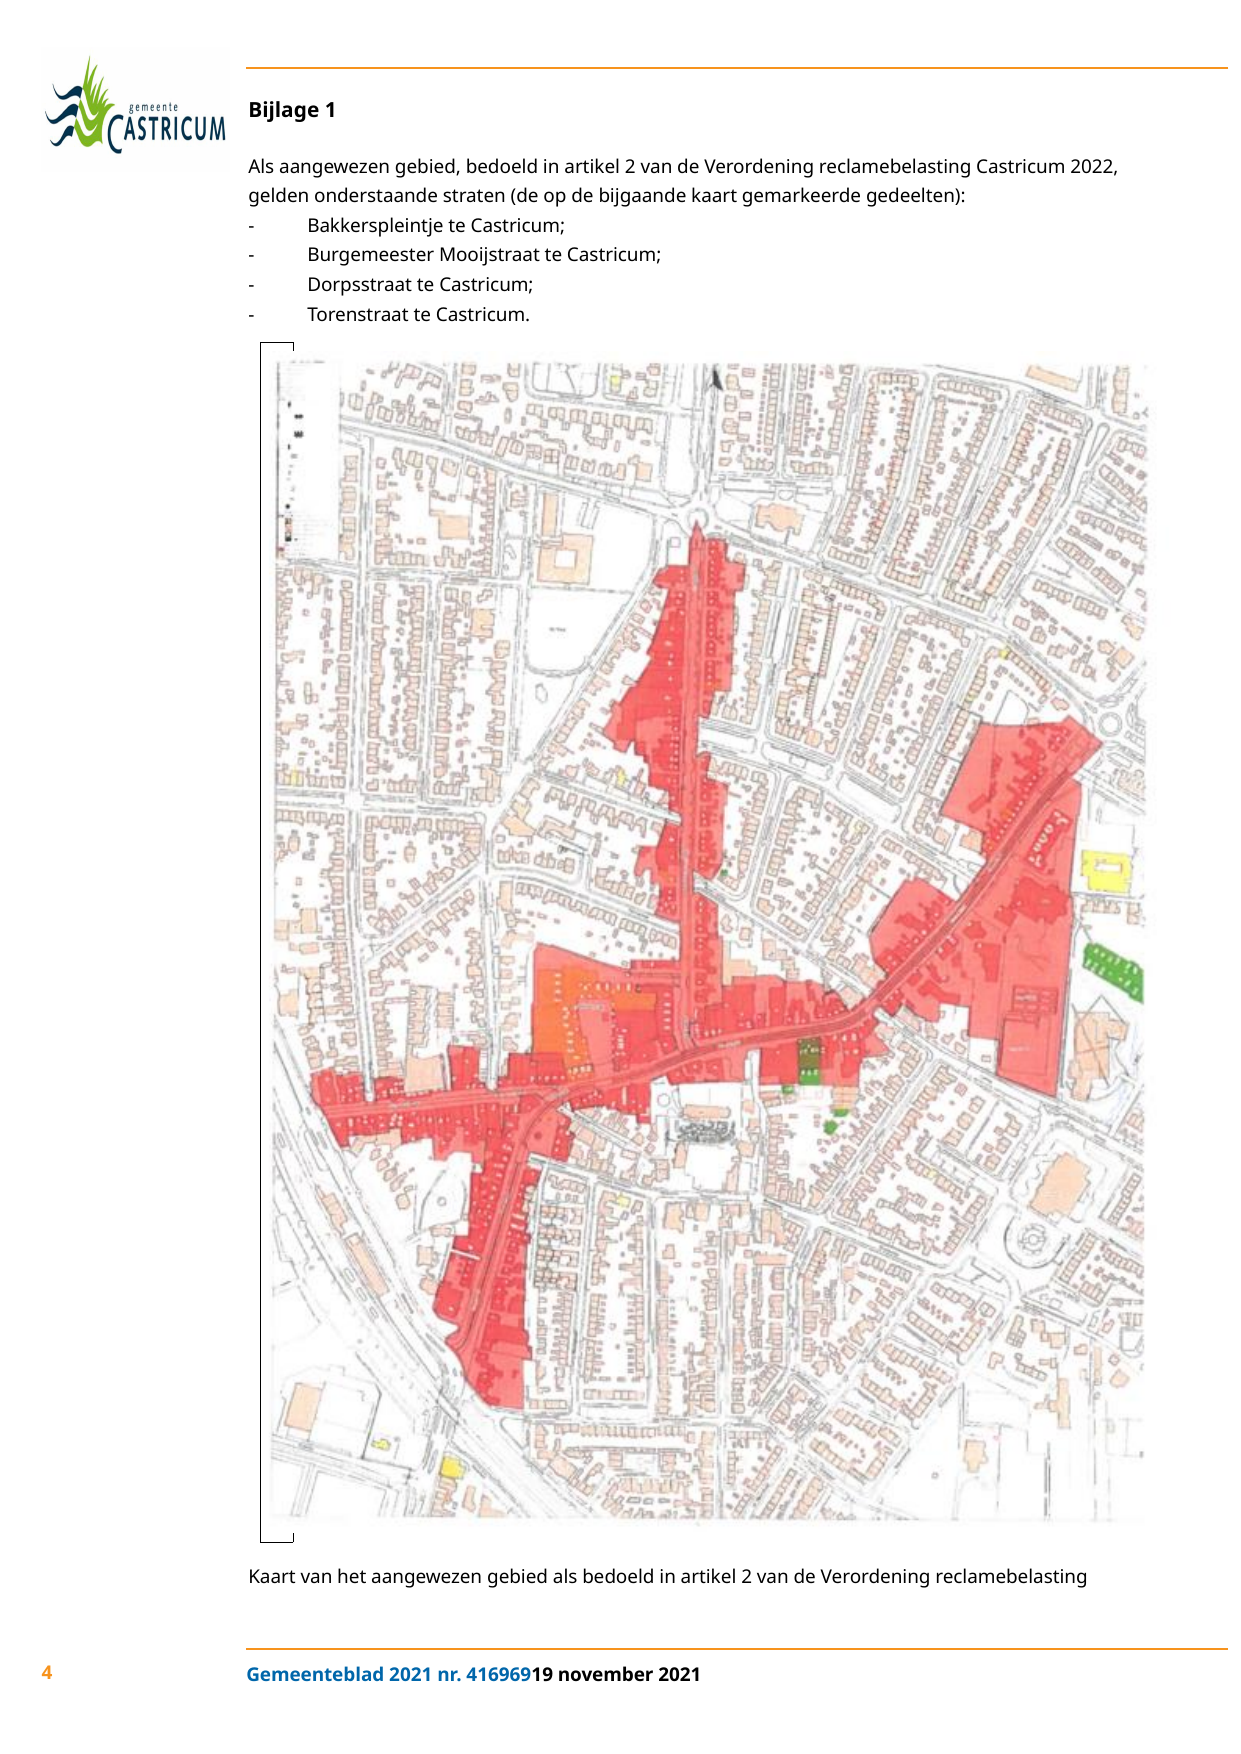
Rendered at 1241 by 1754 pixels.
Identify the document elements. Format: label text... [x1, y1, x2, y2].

picture [41, 47, 231, 172]
picture [268, 351, 1171, 1533]
text Als aangewezen gebied, bedoeld in artikel 2 van de Verordening reclamebelasting Castricum 2022, gelden onderstaande straten (de op de bijgaande kaart gemarkeerde gedeelten): [248, 153, 1152, 208]
list Torenstraat te Castricum. [248, 301, 1152, 327]
list Burgemeester Mooijstraat te Castricum; [248, 242, 1152, 267]
list Bakkerspleintje te Castricum; [248, 212, 1152, 238]
text Bijlage 1 [248, 95, 1152, 123]
text Kaart van het aangewezen gebied als bedoeld in artikel 2 van de Verordening reclamebelasting [248, 1563, 1152, 1589]
list Dorpsstraat te Castricum; [248, 271, 1152, 297]
